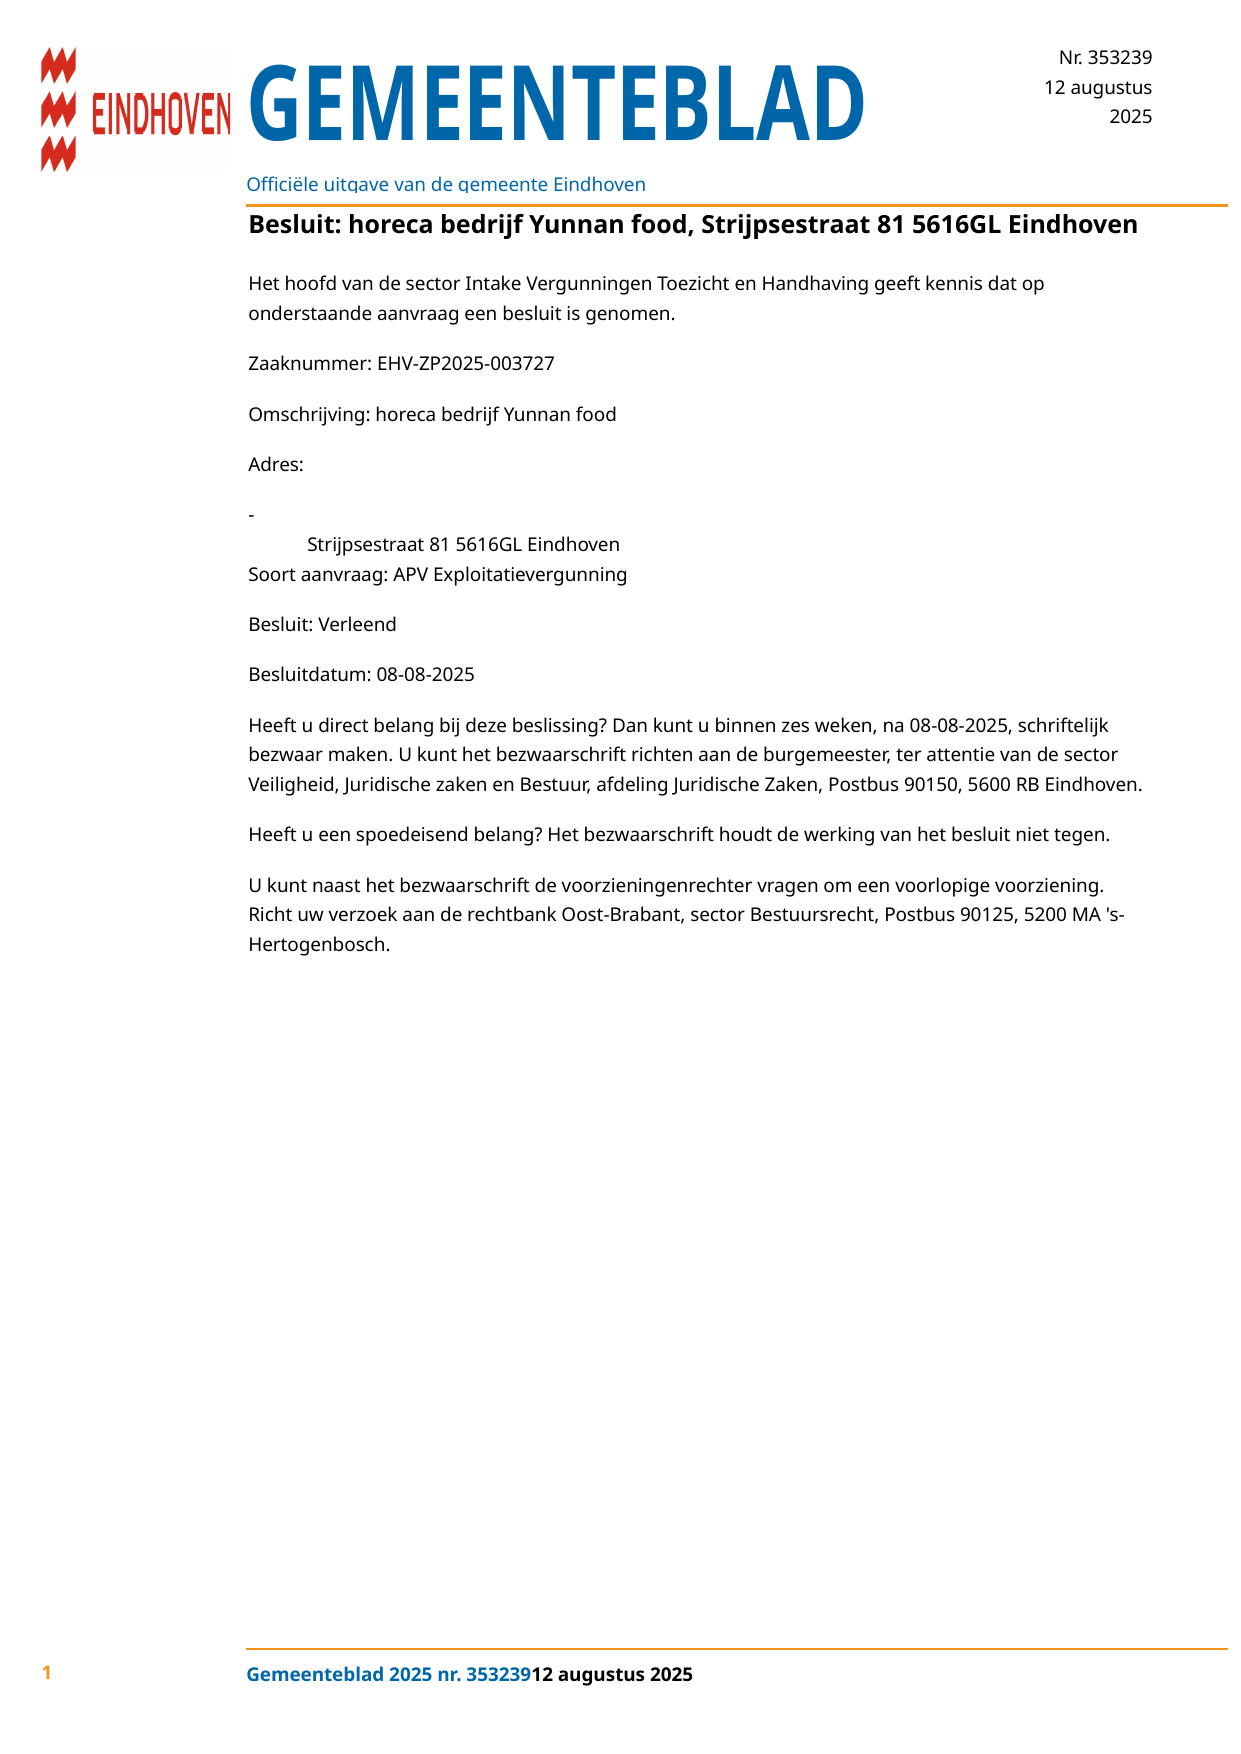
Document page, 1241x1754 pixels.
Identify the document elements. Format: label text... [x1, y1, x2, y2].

text Adres: [248, 451, 1152, 477]
text Heeft u een spoedeisend belang? Het bezwaarschrift houdt de werking van het besluit niet tegen. [248, 822, 1152, 847]
text Besluit: Verleend [248, 611, 1152, 637]
text Besluitdatum: 08-08-2025 [248, 662, 1152, 687]
picture [41, 47, 231, 172]
text Zaaknummer: EHV-ZP2025-003727 [248, 350, 1152, 376]
list Strijpsestraat 81 5616GL Eindhoven [248, 531, 1152, 557]
text Heeft u direct belang bij deze beslissing? Dan kunt u binnen zes weken, na 08-08-2025, schriftelijk bezwaar maken. U kunt het bezwaarschrift richten aan de burgemeester, ter attentie van de sector Veiligheid, Juridische zaken en Bestuur, afdeling Juridische Zaken, Postbus 90150, 5600 RB Eindhoven. [248, 712, 1152, 797]
text Soort aanvraag: APV Exploitatievergunning [248, 561, 1152, 586]
text Omschrijving: horeca bedrijf Yunnan food [248, 401, 1152, 426]
text U kunt naast het bezwaarschrift de voorzieningenrechter vragen om een voorlopige voorziening. Richt uw verzoek aan de rechtbank Oost-Brabant, sector Bestuursrecht, Postbus 90125, 5200 MA 's-Hertogenbosch. [248, 872, 1152, 957]
text Het hoofd van de sector Intake Vergunningen Toezicht en Handhaving geeft kennis dat op onderstaande aanvraag een besluit is genomen. [248, 270, 1152, 326]
text Besluit: horeca bedrijf Yunnan food, Strijpsestraat 81 5616GL Eindhoven [248, 207, 1152, 241]
